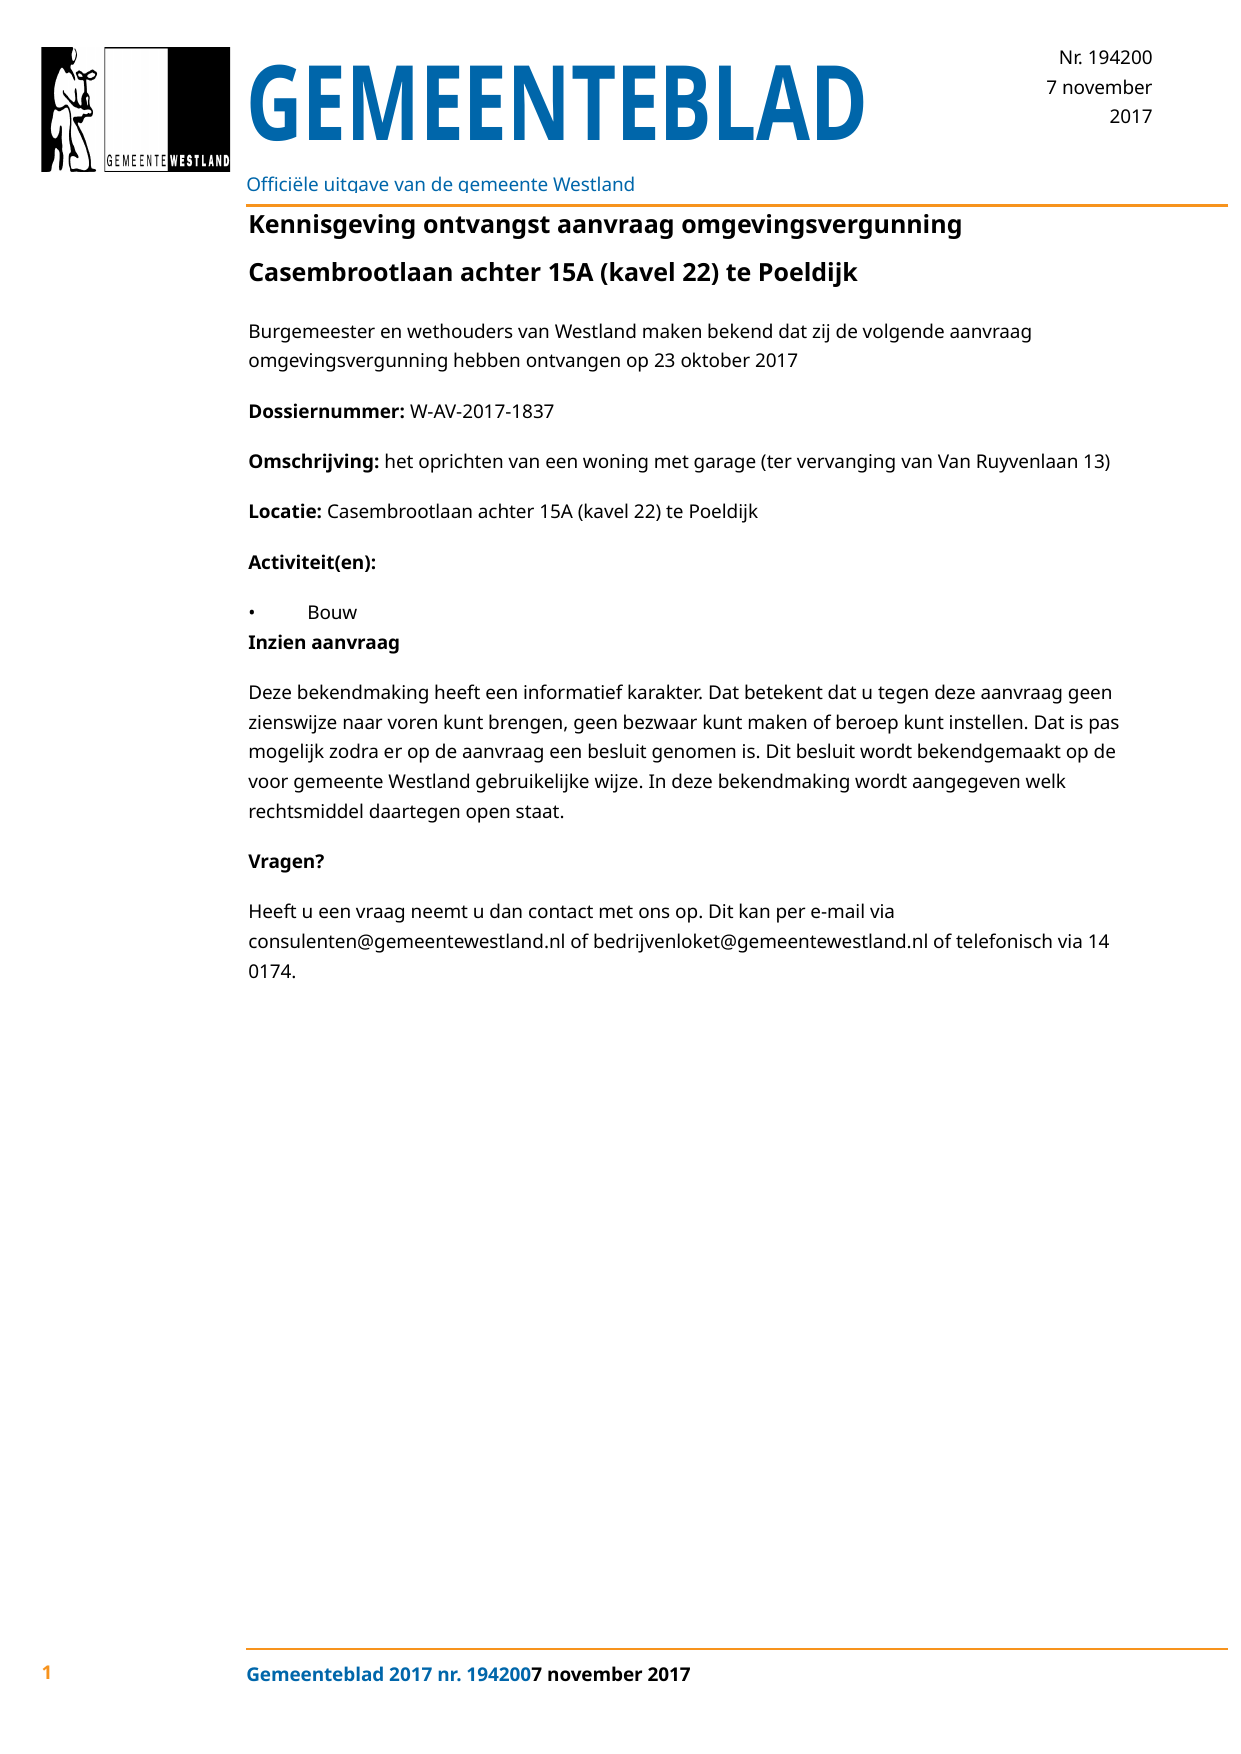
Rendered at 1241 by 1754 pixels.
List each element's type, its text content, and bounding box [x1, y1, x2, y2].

list Bouw [248, 599, 1152, 625]
text Kennisgeving ontvangst aanvraag omgevingsvergunning Casembrootlaan achter 15A (kavel 22) te Poeldijk [248, 207, 1152, 288]
text Vragen? [248, 848, 1152, 874]
text Inzien aanvraag [248, 629, 1152, 655]
text Omschrijving: het oprichten van een woning met garage (ter vervanging van Van Ruyvenlaan 13) [248, 448, 1152, 474]
picture [41, 47, 231, 172]
text Deze bekendmaking heeft een informatief karakter. Dat betekent dat u tegen deze aanvraag geen zienswijze naar voren kunt brengen, geen bezwaar kunt maken of beroep kunt instellen. Dat is pas mogelijk zodra er op de aanvraag een besluit genomen is. Dit besluit wordt bekendgemaakt op de voor gemeente Westland gebruikelijke wijze. In deze bekendmaking wordt aangegeven welk rechtsmiddel daartegen open staat. [248, 679, 1152, 824]
text Burgemeester en wethouders van Westland maken bekend dat zij de volgende aanvraag omgevingsvergunning hebben ontvangen op 23 oktober 2017 [248, 318, 1152, 373]
text Dossiernummer: W-AV-2017-1837 [248, 398, 1152, 424]
text Heeft u een vraag neemt u dan contact met ons op. Dit kan per e-mail via consulenten@gemeentewestland.nl of bedrijvenloket@gemeentewestland.nl of telefonisch via 14 0174. [248, 899, 1152, 984]
text Locatie: Casembrootlaan achter 15A (kavel 22) te Poeldijk [248, 499, 1152, 524]
text Activiteit(en): [248, 549, 1152, 575]
